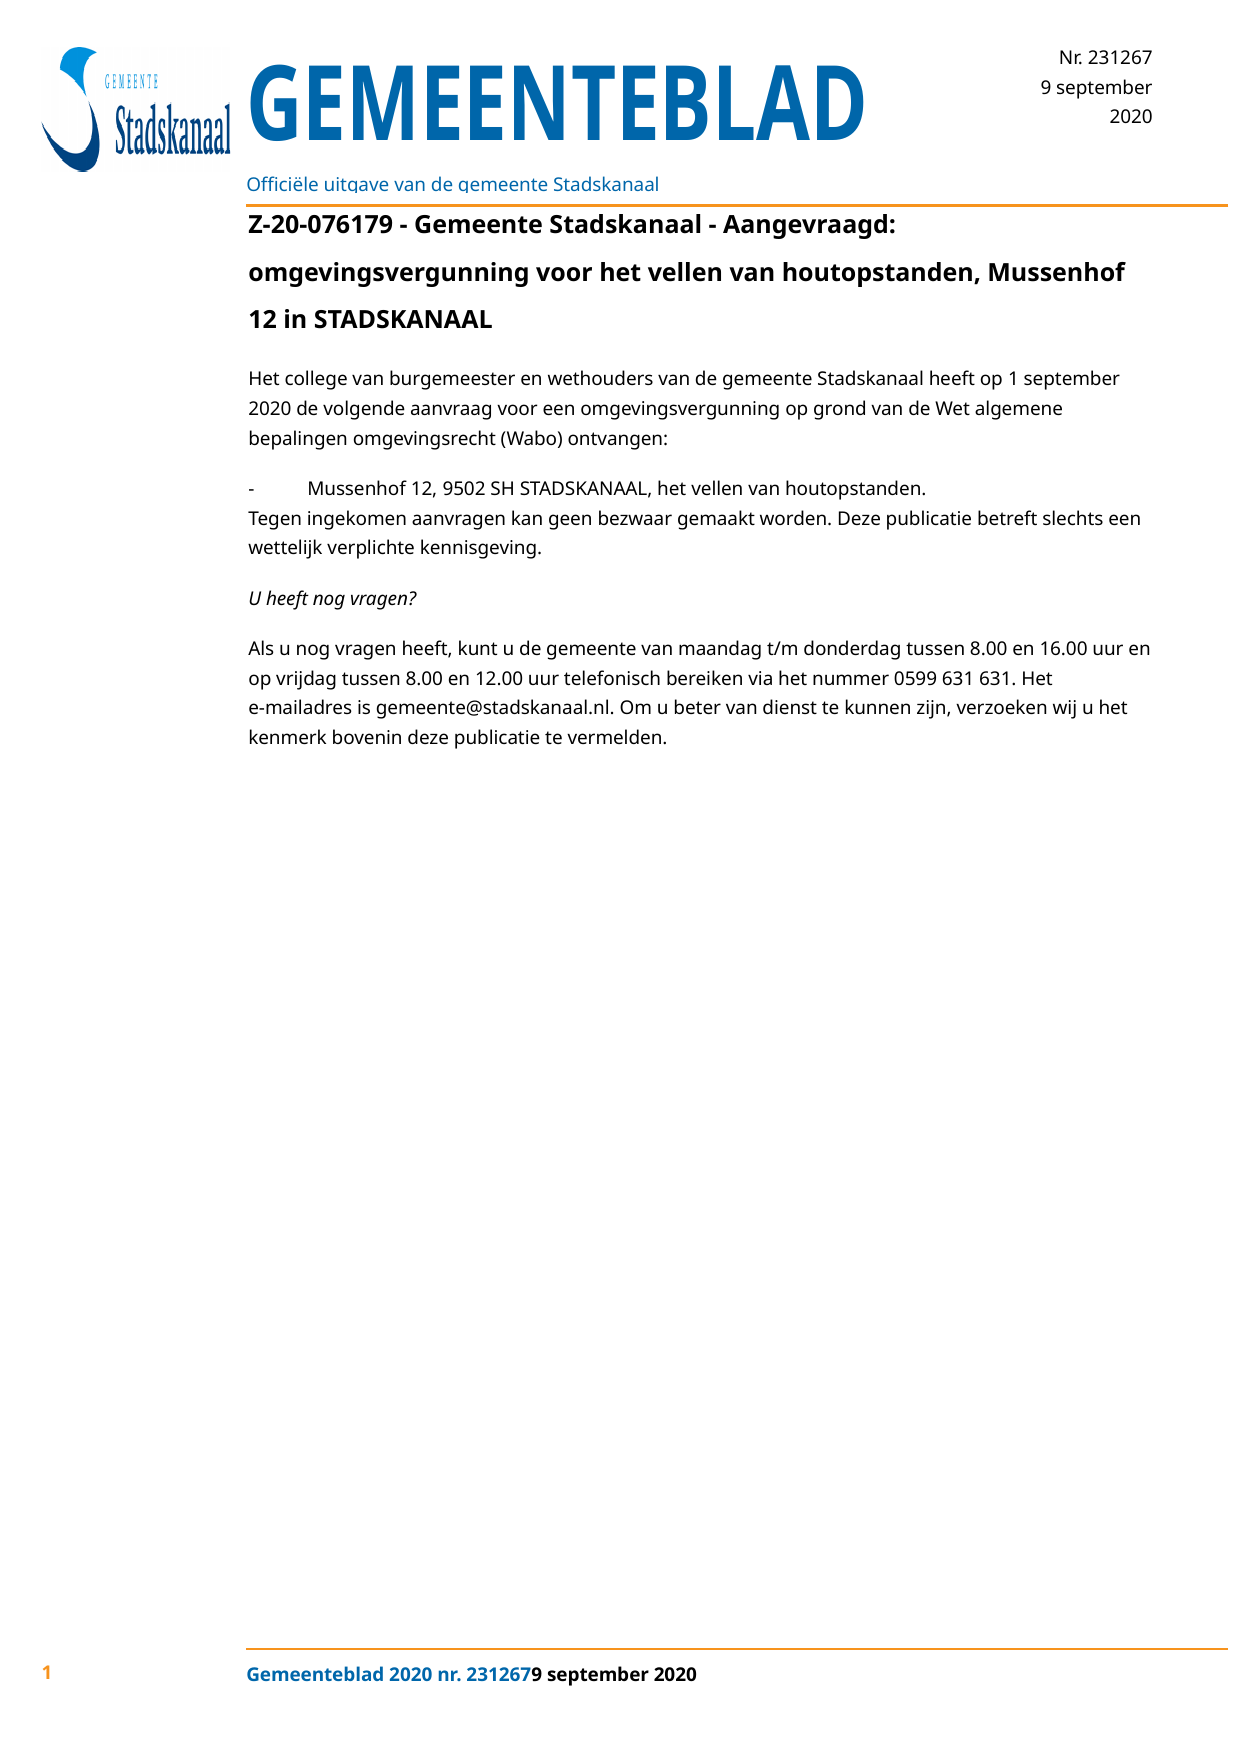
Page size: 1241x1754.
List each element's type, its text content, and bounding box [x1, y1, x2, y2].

text Tegen ingekomen aanvragen kan geen bezwaar gemaakt worden. Deze publicatie betreft slechts een wettelijk verplichte kennisgeving. [248, 505, 1152, 560]
text Z-20-076179 - Gemeente Stadskanaal - Aangevraagd: omgevingsvergunning voor het vellen van houtopstanden, Mussenhof 12 in STADSKANAAL [248, 207, 1152, 336]
text Het college van burgemeester en wethouders van de gemeente Stadskanaal heeft op 1 september 2020 de volgende aanvraag voor een omgevingsvergunning op grond van de Wet algemene bepalingen omgevingsrecht (Wabo) ontvangen: [248, 366, 1152, 450]
picture [41, 47, 231, 172]
list Mussenhof 12, 9502 SH STADSKANAAL, het vellen van houtopstanden. [248, 475, 1152, 501]
text U heeft nog vragen? [248, 585, 1152, 610]
text Als u nog vragen heeft, kunt u de gemeente van maandag t/m donderdag tussen 8.00 en 16.00 uur en op vrijdag tussen 8.00 en 12.00 uur telefonisch bereiken via het nummer 0599 631 631. Het e‑mailadres is gemeente@stadskanaal.nl. Om u beter van dienst te kunnen zijn, verzoeken wij u het kenmerk bovenin deze publicatie te vermelden. [248, 635, 1152, 749]
